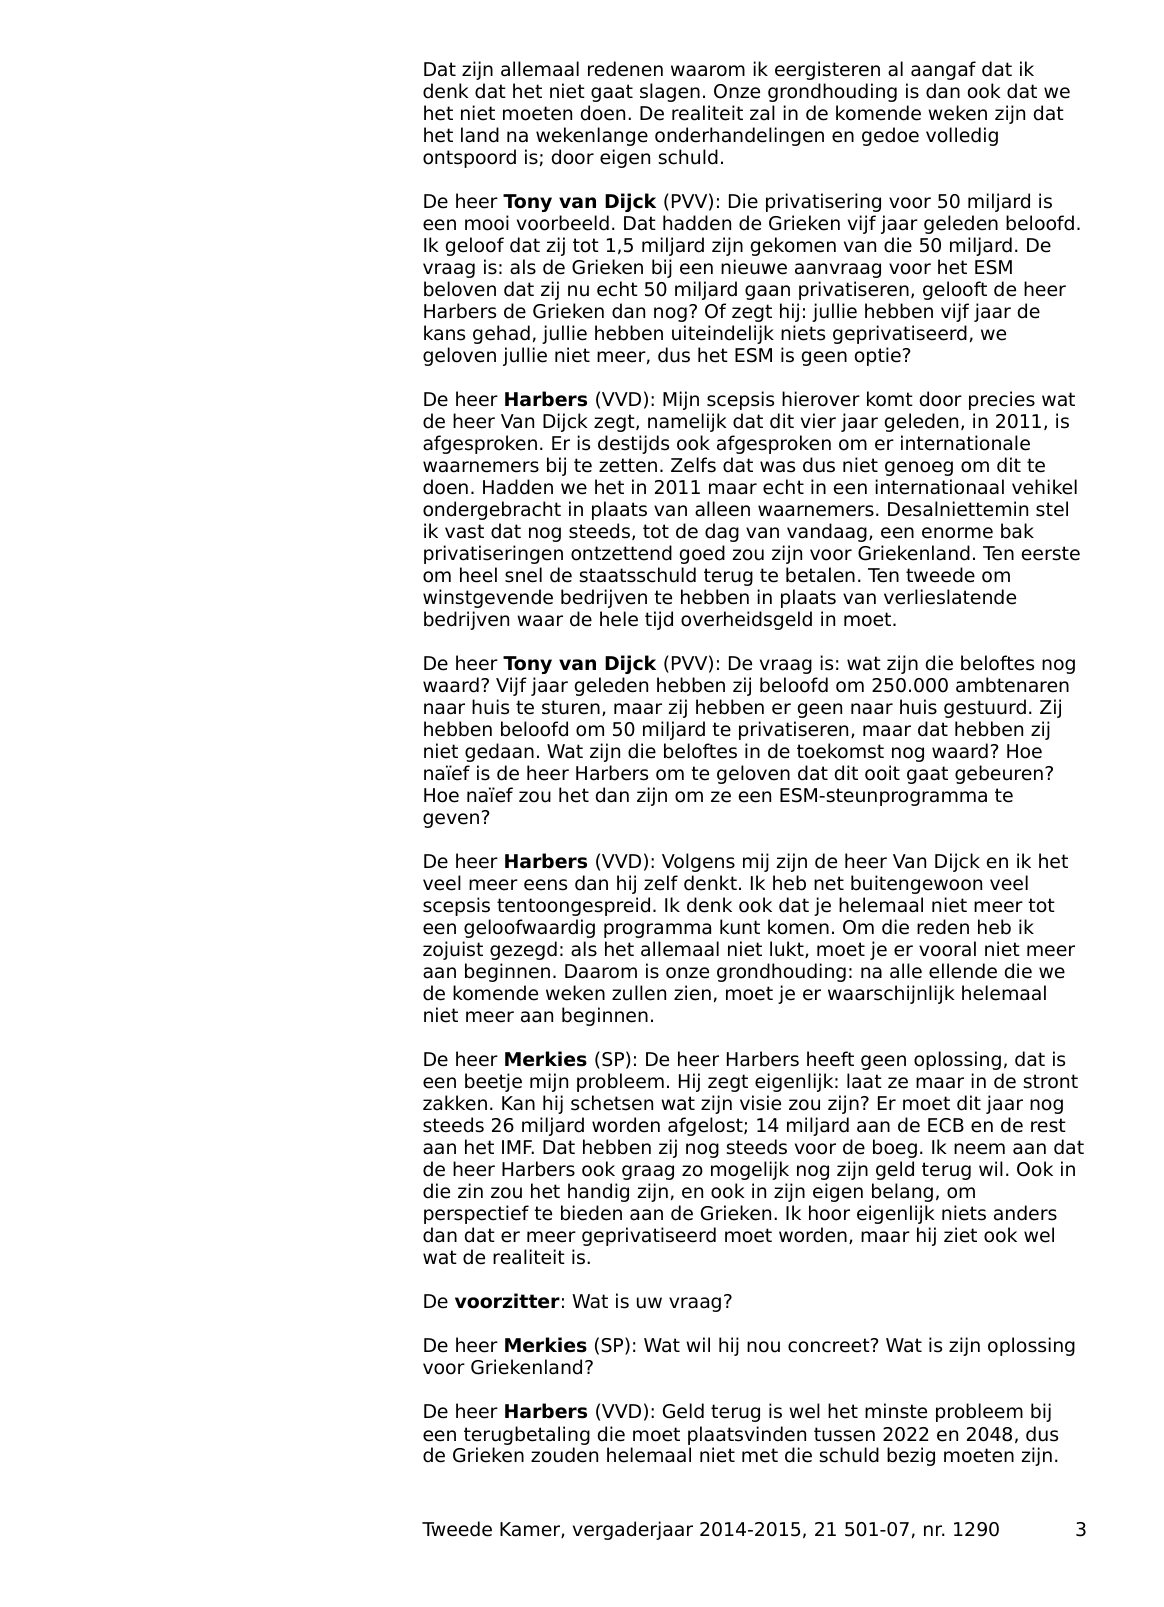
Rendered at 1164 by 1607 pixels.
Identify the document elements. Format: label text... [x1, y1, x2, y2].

text De heer Merkies (SP): De heer Harbers heeft geen oplossing, dat is een beetje mijn probleem. Hij zegt eigenlijk: laat ze maar in de stront zakken. Kan hij schetsen wat zijn visie zou zijn? Er moet dit jaar nog steeds 26 miljard worden afgelost; 14 miljard aan de ECB en de rest aan het IMF. Dat hebben zij nog steeds voor de boeg. Ik neem aan dat de heer Harbers ook graag zo mogelijk nog zijn geld terug wil. Ook in die zin zou het handig zijn, en ook in zijn eigen belang, om perspectief te bieden aan de Grieken. Ik hoor eigenlijk niets anders dan dat er meer geprivatiseerd moet worden, maar hij ziet ook wel wat de realiteit is. [422, 1049, 1087, 1269]
text De heer Harbers (VVD): Geld terug is wel het minste probleem bij een terugbetaling die moet plaatsvinden tussen 2022 en 2048, dus de Grieken zouden helemaal niet met die schuld bezig moeten zijn. [422, 1401, 1087, 1467]
text Dat zijn allemaal redenen waarom ik eergisteren al aangaf dat ik denk dat het niet gaat slagen. Onze grondhouding is dan ook dat we het niet moeten doen. De realiteit zal in de komende weken zijn dat het land na wekenlange onderhandelingen en gedoe volledig ontspoord is; door eigen schuld. [422, 59, 1087, 169]
text De heer Tony van Dijck (PVV): De vraag is: wat zijn die beloftes nog waard? Vijf jaar geleden hebben zij beloofd om 250.000 ambtenaren naar huis te sturen, maar zij hebben er geen naar huis gestuurd. Zij hebben beloofd om 50 miljard te privatiseren, maar dat hebben zij niet gedaan. Wat zijn die beloftes in de toekomst nog waard? Hoe naïef is de heer Harbers om te geloven dat dit ooit gaat gebeuren? Hoe naïef zou het dan zijn om ze een ESM-steunprogramma te geven? [422, 653, 1087, 829]
text De heer Tony van Dijck (PVV): Die privatisering voor 50 miljard is een mooi voorbeeld. Dat hadden de Grieken vijf jaar geleden beloofd. Ik geloof dat zij tot 1,5 miljard zijn gekomen van die 50 miljard. De vraag is: als de Grieken bij een nieuwe aanvraag voor het ESM beloven dat zij nu echt 50 miljard gaan privatiseren, gelooft de heer Harbers de Grieken dan nog? Of zegt hij: jullie hebben vijf jaar de kans gehad, jullie hebben uiteindelijk niets geprivatiseerd, we geloven jullie niet meer, dus het ESM is geen optie? [422, 191, 1087, 367]
text De heer Harbers (VVD): Mijn scepsis hierover komt door precies wat de heer Van Dijck zegt, namelijk dat dit vier jaar geleden, in 2011, is afgesproken. Er is destijds ook afgesproken om er internationale waarnemers bij te zetten. Zelfs dat was dus niet genoeg om dit te doen. Hadden we het in 2011 maar echt in een internationaal vehikel ondergebracht in plaats van alleen waarnemers. Desalniettemin stel ik vast dat nog steeds, tot de dag van vandaag, een enorme bak privatiseringen ontzettend goed zou zijn voor Griekenland. Ten eerste om heel snel de staatsschuld terug te betalen. Ten tweede om winstgevende bedrijven te hebben in plaats van verlieslatende bedrijven waar de hele tijd overheidsgeld in moet. [422, 389, 1087, 631]
text De heer Merkies (SP): Wat wil hij nou concreet? Wat is zijn oplossing voor Griekenland? [422, 1335, 1087, 1379]
text De voorzitter: Wat is uw vraag? [422, 1291, 1087, 1313]
text De heer Harbers (VVD): Volgens mij zijn de heer Van Dijck en ik het veel meer eens dan hij zelf denkt. Ik heb net buitengewoon veel scepsis tentoongespreid. Ik denk ook dat je helemaal niet meer tot een geloofwaardig programma kunt komen. Om die reden heb ik zojuist gezegd: als het allemaal niet lukt, moet je er vooral niet meer aan beginnen. Daarom is onze grondhouding: na alle ellende die we de komende weken zullen zien, moet je er waarschijnlijk helemaal niet meer aan beginnen. [422, 851, 1087, 1027]
